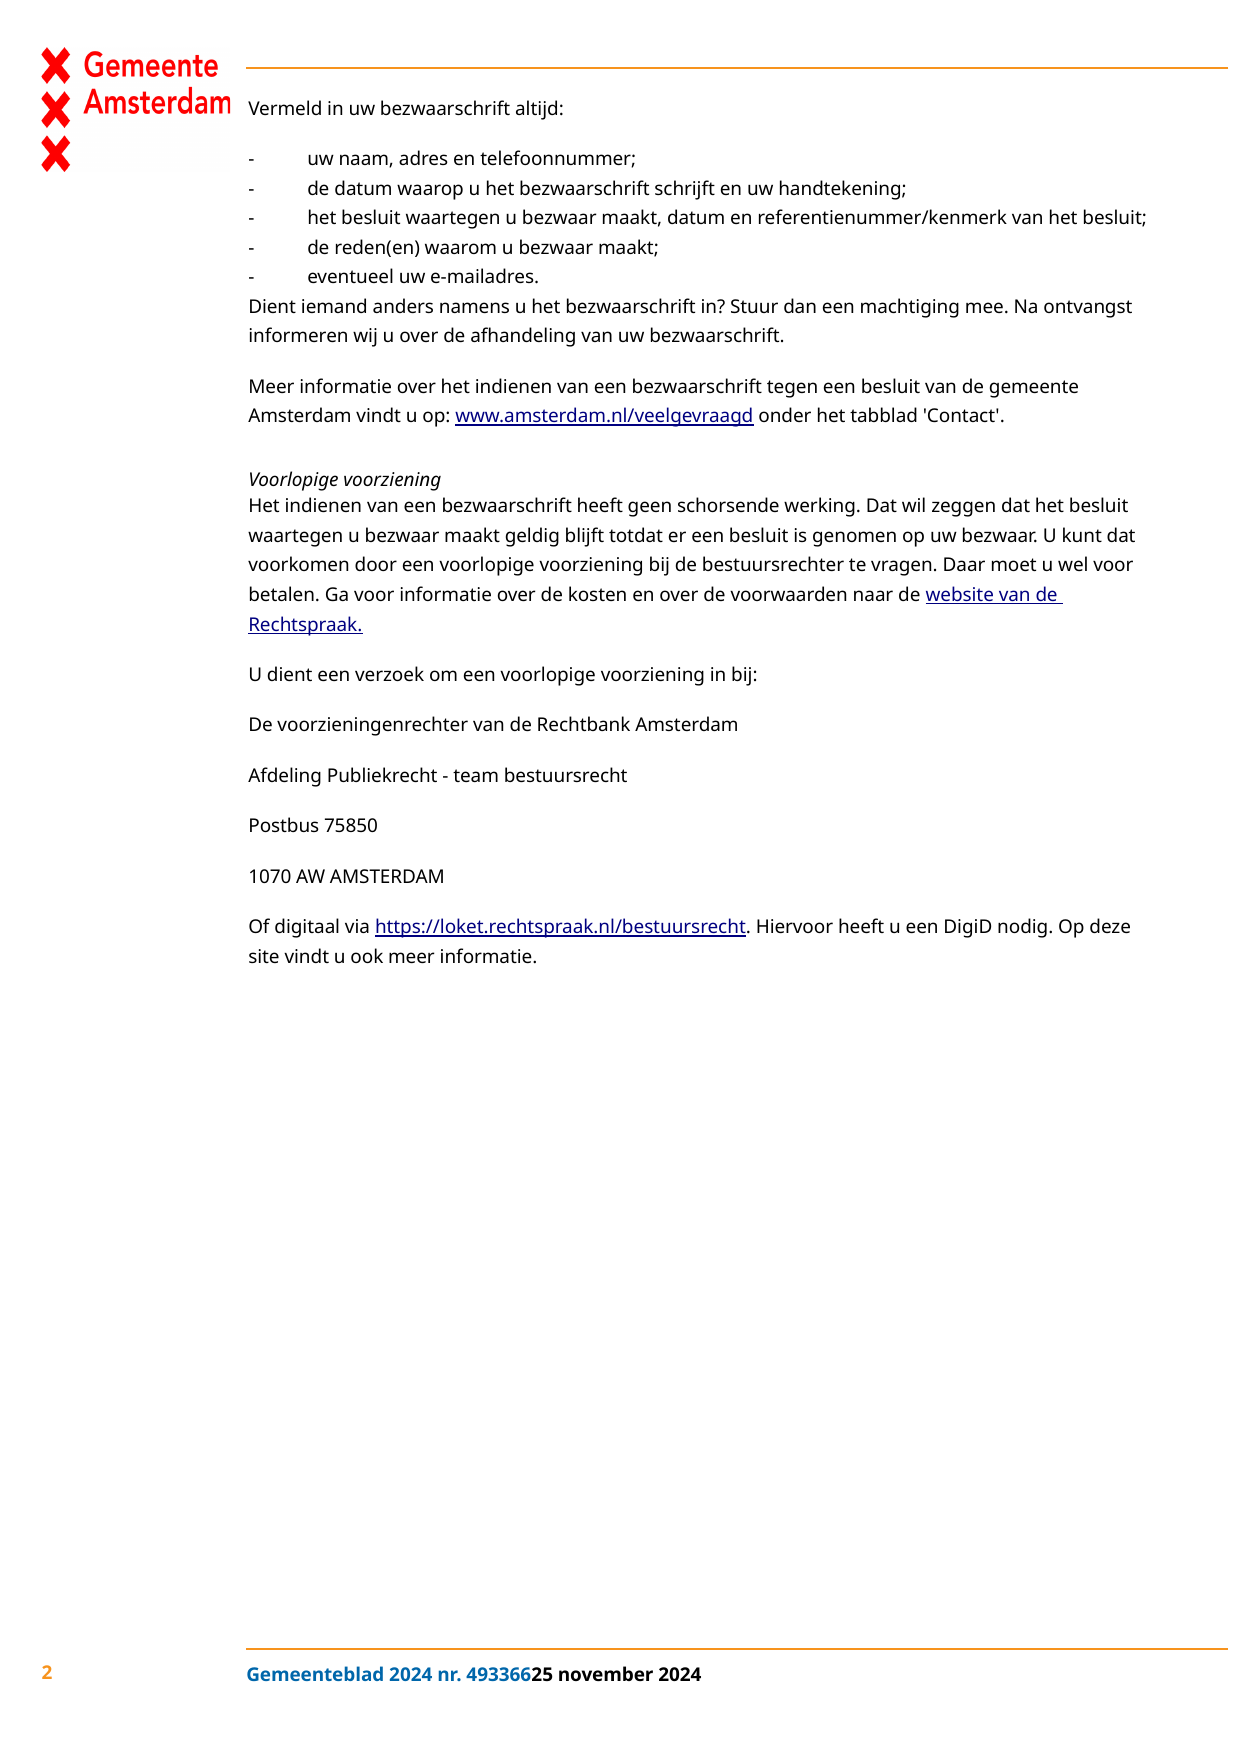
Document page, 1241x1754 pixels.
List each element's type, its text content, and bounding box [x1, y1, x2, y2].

picture [41, 47, 231, 172]
text Of digitaal via https://loket.rechtspraak.nl/bestuursrecht. Hiervoor heeft u een DigiD nodig. Op deze site vindt u ook meer informatie. [248, 913, 1152, 968]
list uw naam, adres en telefoonnummer; [248, 145, 1152, 171]
list de reden(en) waarom u bezwaar maakt; [248, 234, 1152, 260]
list eventueel uw e-mailadres. [248, 263, 1152, 289]
text U dient een verzoek om een voorlopige voorziening in bij: [248, 661, 1152, 687]
list de datum waarop u het bezwaarschrift schrijft en uw handtekening; [248, 175, 1152, 201]
text Het indienen van een bezwaarschrift heeft geen schorsende werking. Dat wil zeggen dat het besluit waartegen u bezwaar maakt geldig blijft totdat er een besluit is genomen op uw bezwaar. U kunt dat voorkomen door een voorlopige voorziening bij de bestuursrechter te vragen. Daar moet u wel voor betalen. Ga voor informatie over de kosten en over de voorwaarden naar de website van de Rechtspraak. [248, 492, 1152, 636]
text Voorlopige voorziening [248, 467, 1152, 492]
text Afdeling Publiekrecht - team bestuursrecht [248, 762, 1152, 788]
text Meer informatie over het indienen van een bezwaarschrift tegen een besluit van de gemeente Amsterdam vindt u op: www.amsterdam.nl/veelgevraagd onder het tabblad 'Contact'. [248, 373, 1152, 428]
text 1070 AW AMSTERDAM [248, 863, 1152, 888]
text Vermeld in uw bezwaarschrift altijd: [248, 95, 1152, 121]
list het besluit waartegen u bezwaar maakt, datum en referentienummer/kenmerk van het besluit; [248, 204, 1152, 230]
text Postbus 75850 [248, 812, 1152, 838]
text Dient iemand anders namens u het bezwaarschrift in? Stuur dan een machtiging mee. Na ontvangst informeren wij u over de afhandeling van uw bezwaarschrift. [248, 293, 1152, 348]
text De voorzieningenrechter van de Rechtbank Amsterdam [248, 712, 1152, 737]
